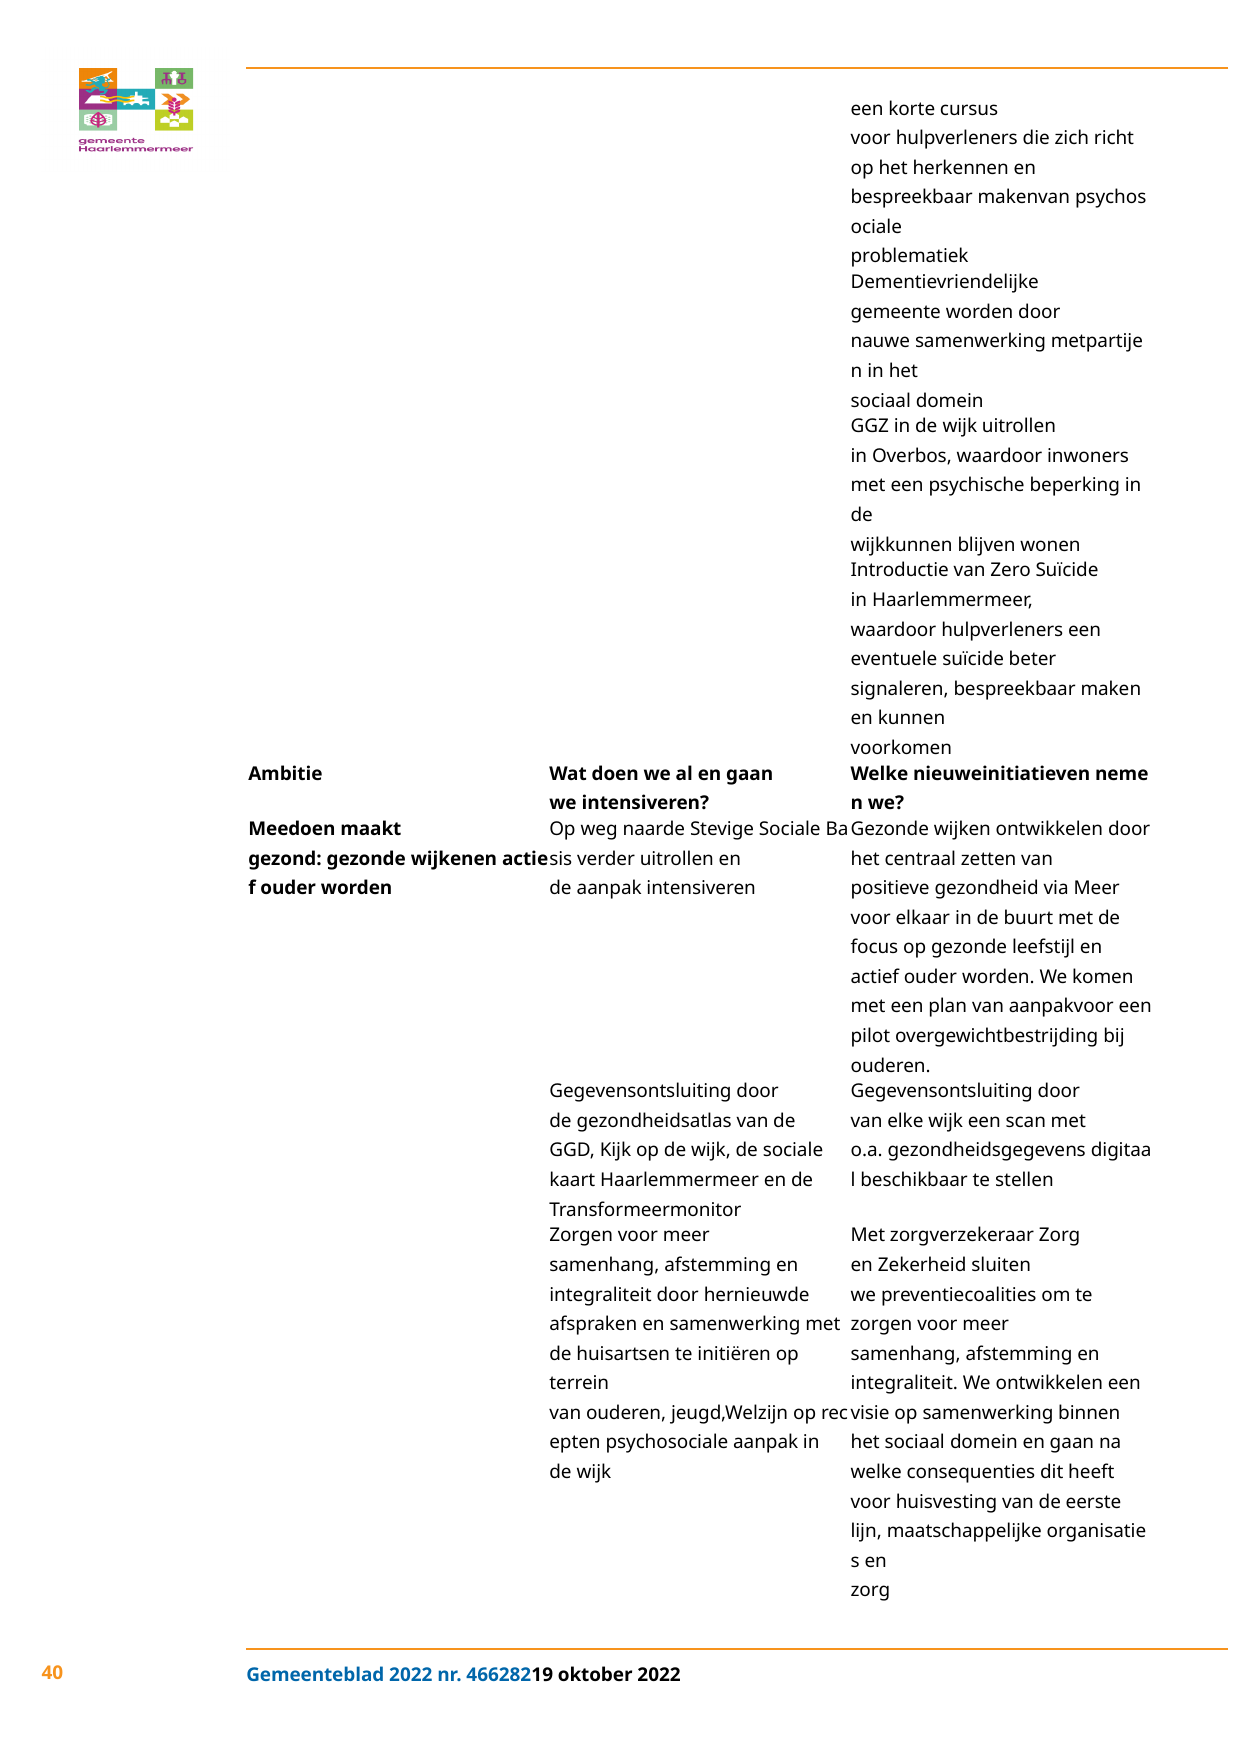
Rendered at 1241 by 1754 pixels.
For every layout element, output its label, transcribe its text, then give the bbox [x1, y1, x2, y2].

table_cell Zorgen voor meer samenhang, afstemming en integraliteit door hernieuwde afspraken en samenwerking met de huisartsen te initiëren op terrein van ouderen, jeugd,Welzijn op recepten psychosociale aanpak in de wijk [549, 1222, 850, 1602]
table_cell Wat doen we al en gaan we intensiveren? [549, 760, 850, 815]
table_cell GGZ in de wijk uitrollen in Overbos, waardoor inwoners met een psychische beperking in de wijkkunnen blijven wonen [850, 413, 1152, 557]
table_cell [248, 413, 549, 557]
table_cell [549, 557, 850, 760]
table_cell [549, 269, 850, 412]
table_cell Met zorgverzekeraar Zorg en Zekerheid sluiten we preventiecoalities om te zorgen voor meer samenhang, afstemming en integraliteit. We ontwikkelen een visie op samenwerking binnen het sociaal domein en gaan na welke consequenties dit heeft voor huisvesting van de eerste lijn, maatschappelijke organisaties en zorg [850, 1222, 1152, 1602]
table_cell Dementievriendelijke gemeente worden door nauwe samenwerking metpartijen in het sociaal domein [850, 269, 1152, 412]
table_cell Gezonde wijken ontwikkelen door het centraal zetten van positieve gezondheid via Meer voor elkaar in de buurt met de focus op gezonde leefstijl en actief ouder worden. We komen met een plan van aanpakvoor een pilot overgewichtbestrijding bij ouderen. [850, 815, 1152, 1077]
table_cell Meedoen maakt gezond: gezonde wijkenen actief ouder worden [248, 815, 549, 1077]
table_cell [248, 1078, 549, 1222]
table_cell Introductie van Zero Suïcide in Haarlemmermeer, waardoor hulpverleners een eventuele suïcide beter signaleren, bespreekbaar maken en kunnen voorkomen [850, 557, 1152, 760]
table_cell Gegevensontsluiting door van elke wijk een scan met o.a. gezondheidsgegevens digitaal beschikbaar te stellen [850, 1078, 1152, 1222]
table_cell Gegevensontsluiting door de gezondheidsatlas van de GGD, Kijk op de wijk, de sociale kaart Haarlemmermeer en de Transformeermonitor [549, 1078, 850, 1222]
table_cell Ambitie [248, 760, 549, 815]
picture [41, 47, 231, 172]
table_cell [248, 269, 549, 412]
table_cell [248, 557, 549, 760]
table_cell [549, 413, 850, 557]
table_header een korte cursus voor hulpverleners die zich richt op het herkennen en bespreekbaar makenvan psychosociale problematiek [850, 95, 1152, 268]
table_header [549, 95, 850, 268]
table_header [248, 95, 549, 268]
table_cell Welke nieuweinitiatieven nemen we? [850, 760, 1152, 815]
table_cell Op weg naarde Stevige Sociale Basis verder uitrollen en de aanpak intensiveren [549, 815, 850, 1077]
table_cell [248, 1222, 549, 1602]
